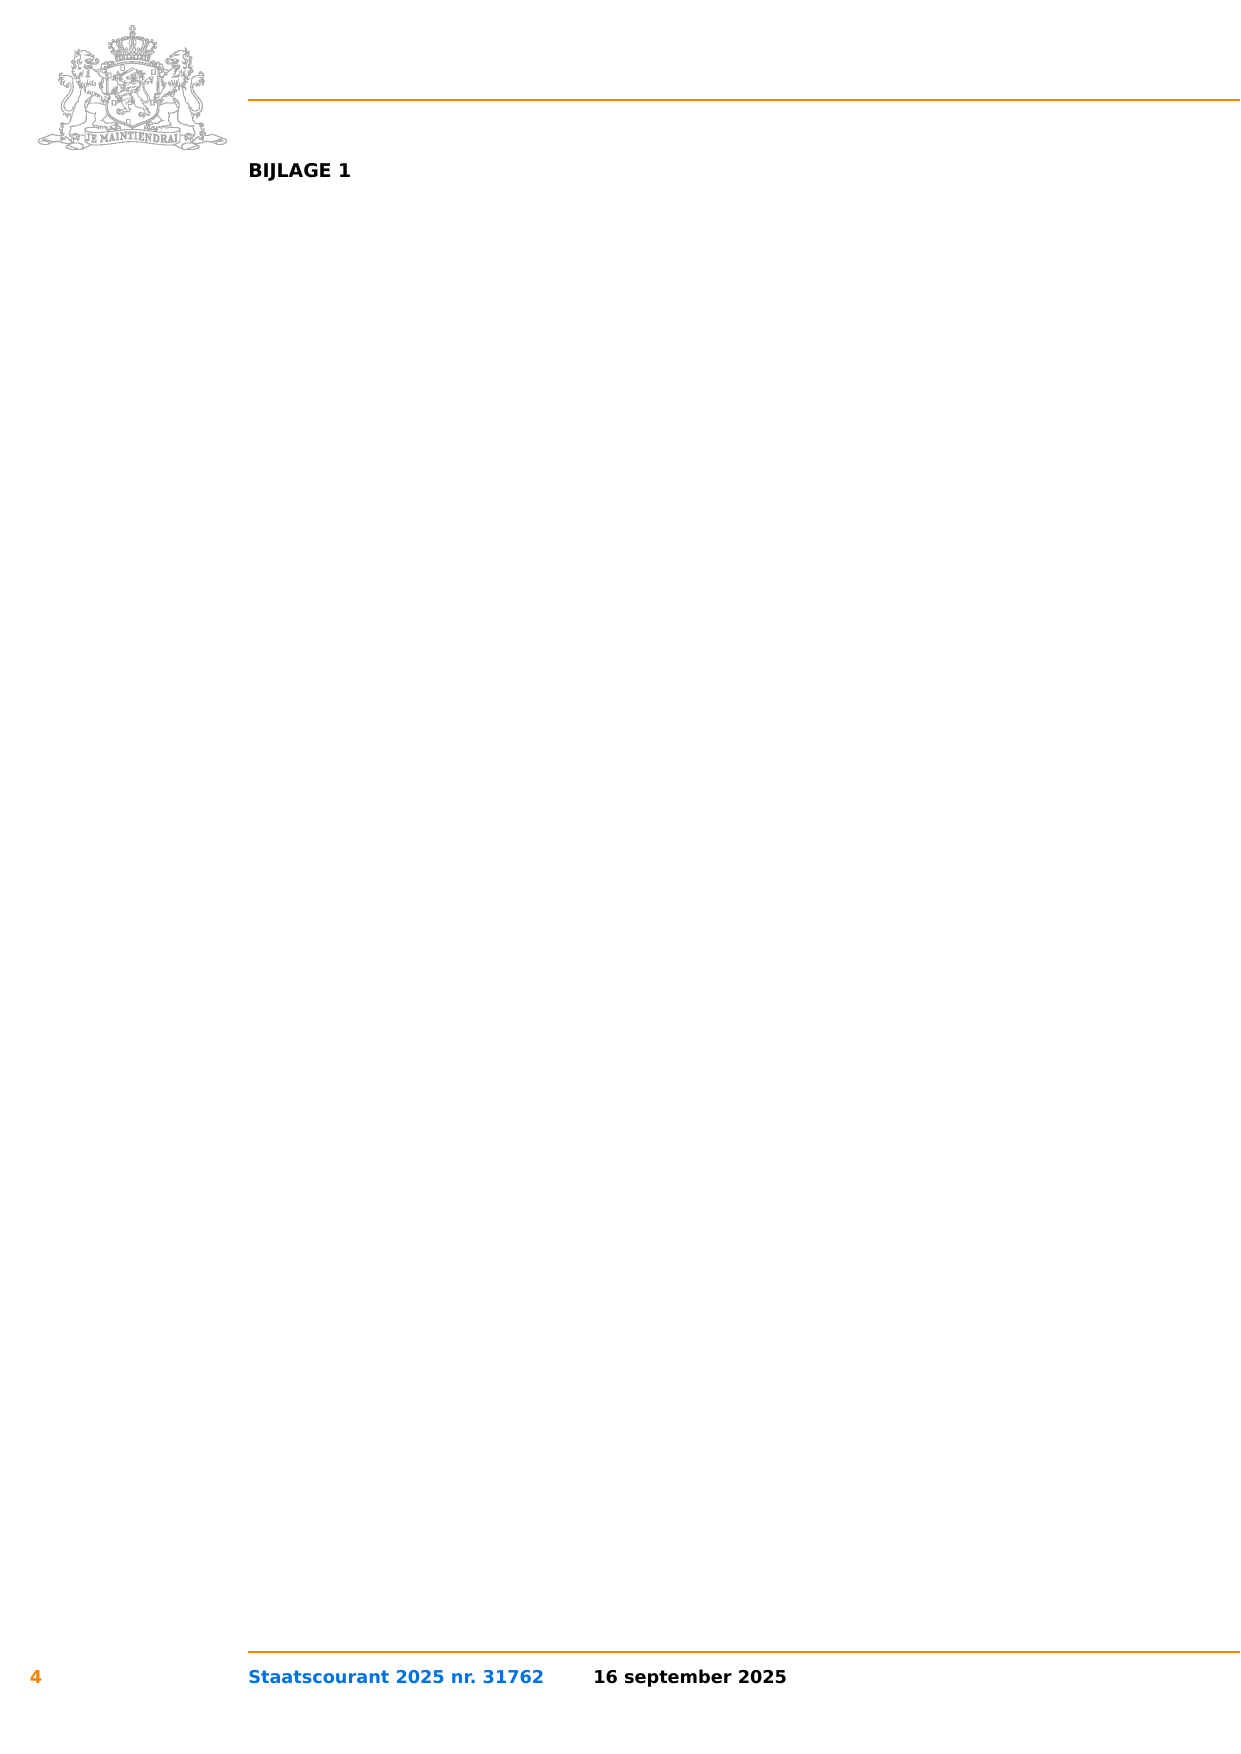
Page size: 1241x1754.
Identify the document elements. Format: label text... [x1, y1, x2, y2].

picture [38, 25, 227, 150]
subtitle BIJLAGE 1 [248, 160, 1163, 182]
